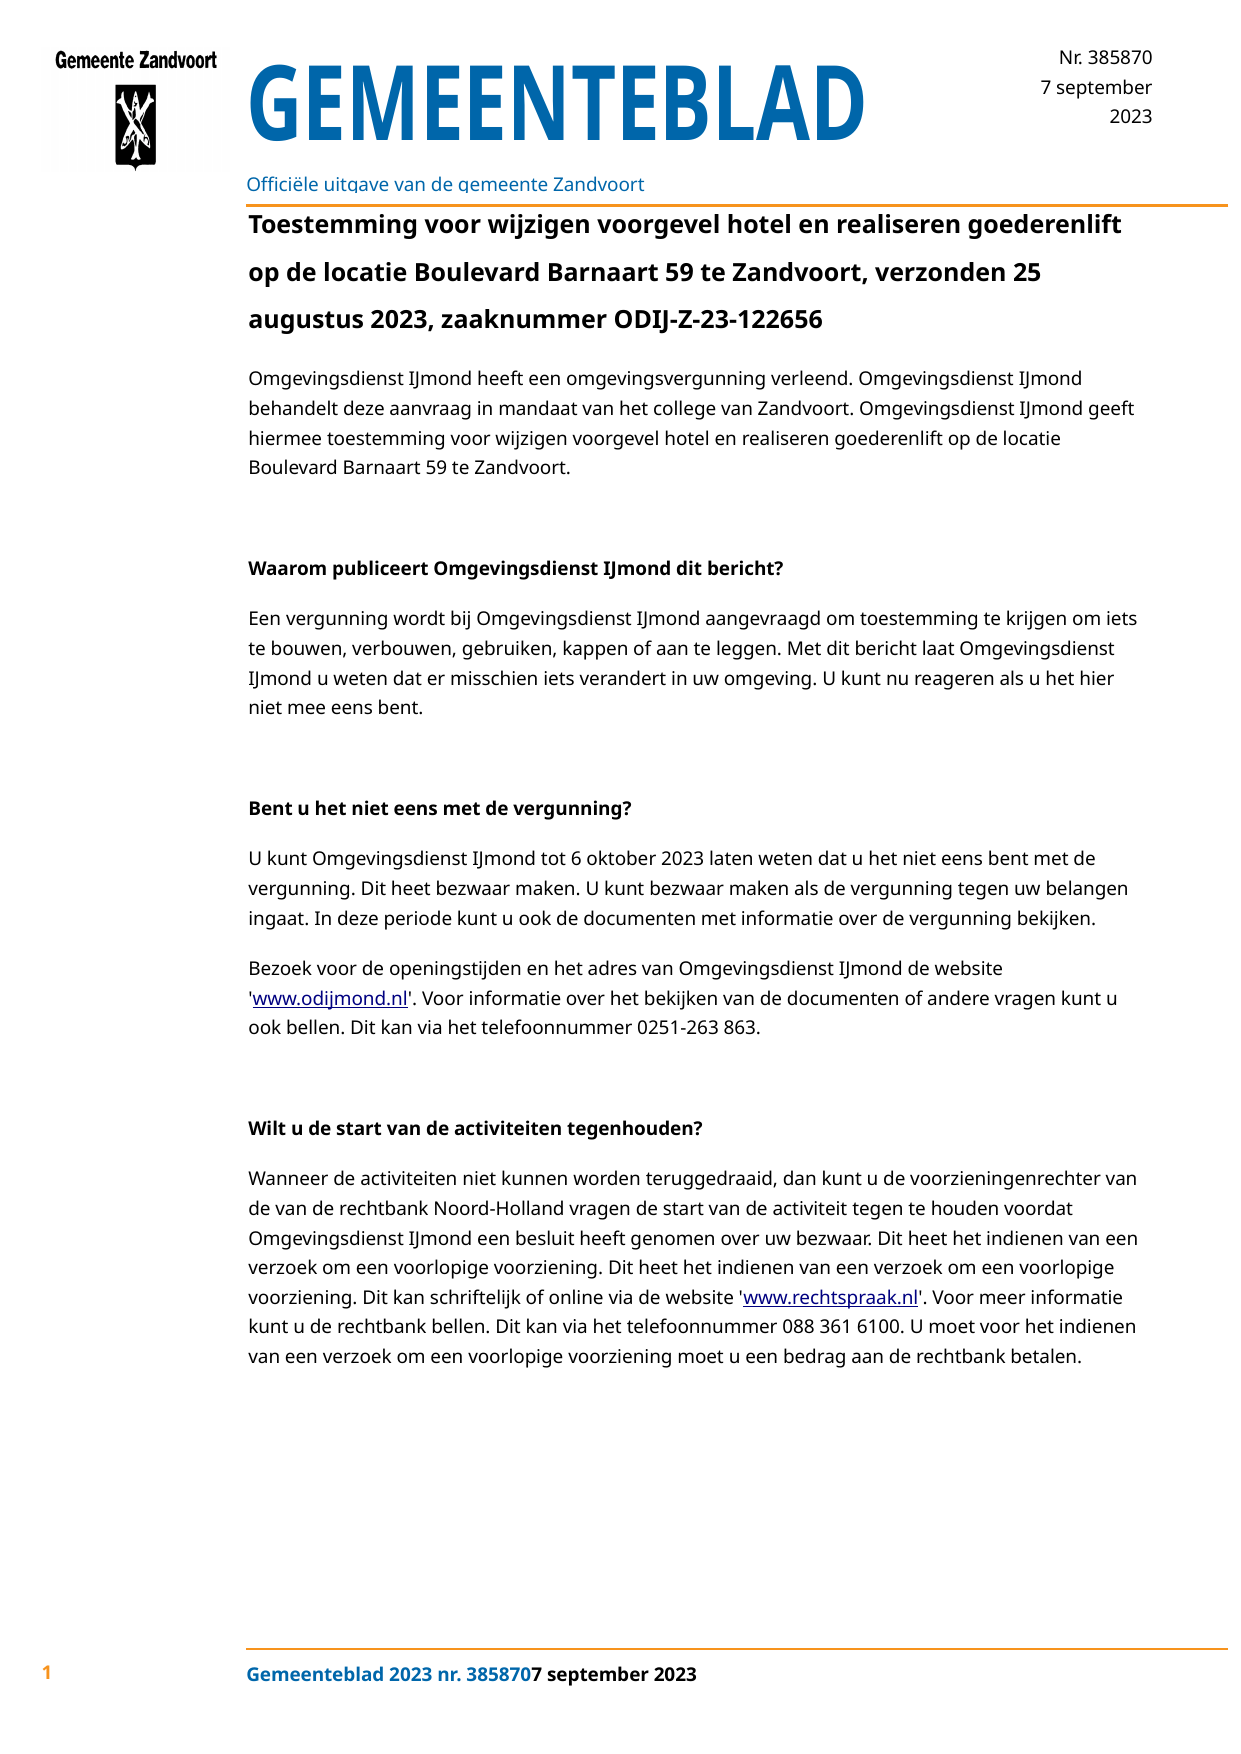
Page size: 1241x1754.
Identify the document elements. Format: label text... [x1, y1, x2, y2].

text Waarom publiceert Omgevingsdienst IJmond dit bericht? [248, 555, 1152, 581]
text Omgevingsdienst IJmond heeft een omgevingsvergunning verleend. Omgevingsdienst IJmond behandelt deze aanvraag in mandaat van het college van Zandvoort. Omgevingsdienst IJmond geeft hiermee toestemming voor wijzigen voorgevel hotel en realiseren goederenlift op de locatie Boulevard Barnaart 59 te Zandvoort. [248, 366, 1152, 480]
text Wilt u de start van de activiteiten tegenhouden? [248, 1115, 1152, 1141]
text Wanneer de activiteiten niet kunnen worden teruggedraaid, dan kunt u de voorzieningenrechter van de van de rechtbank Noord-Holland vragen de start van de activiteit tegen te houden voordat Omgevingsdienst IJmond een besluit heeft genomen over uw bezwaar. Dit heet het indienen van een verzoek om een voorlopige voorziening. Dit heet het indienen van een verzoek om een voorlopige voorziening. Dit kan schriftelijk of online via de website 'www.rechtspraak.nl'. Voor meer informatie kunt u de rechtbank bellen. Dit kan via het telefoonnummer 088 361 6100. U moet voor het indienen van een verzoek om een voorlopige voorziening moet u een bedrag aan de rechtbank betalen. [248, 1166, 1152, 1369]
text U kunt Omgevingsdienst IJmond tot 6 oktober 2023 laten weten dat u het niet eens bent met de vergunning. Dit heet bezwaar maken. U kunt bezwaar maken als de vergunning tegen uw belangen ingaat. In deze periode kunt u ook de documenten met informatie over de vergunning bekijken. [248, 846, 1152, 930]
picture [41, 47, 231, 172]
text Bezoek voor de openingstijden en het adres van Omgevingsdienst IJmond de website 'www.odijmond.nl'. Voor informatie over het bekijken van de documenten of andere vragen kunt u ook bellen. Dit kan via het telefoonnummer 0251-263 863. [248, 955, 1152, 1040]
text Bent u het niet eens met de vergunning? [248, 795, 1152, 821]
text Een vergunning wordt bij Omgevingsdienst IJmond aangevraagd om toestemming te krijgen om iets te bouwen, verbouwen, gebruiken, kappen of aan te leggen. Met dit bericht laat Omgevingsdienst IJmond u weten dat er misschien iets verandert in uw omgeving. U kunt nu reageren als u het hier niet mee eens bent. [248, 606, 1152, 720]
text Toestemming voor wijzigen voorgevel hotel en realiseren goederenlift op de locatie Boulevard Barnaart 59 te Zandvoort, verzonden 25 augustus 2023, zaaknummer ODIJ-Z-23-122656 [248, 207, 1152, 336]
